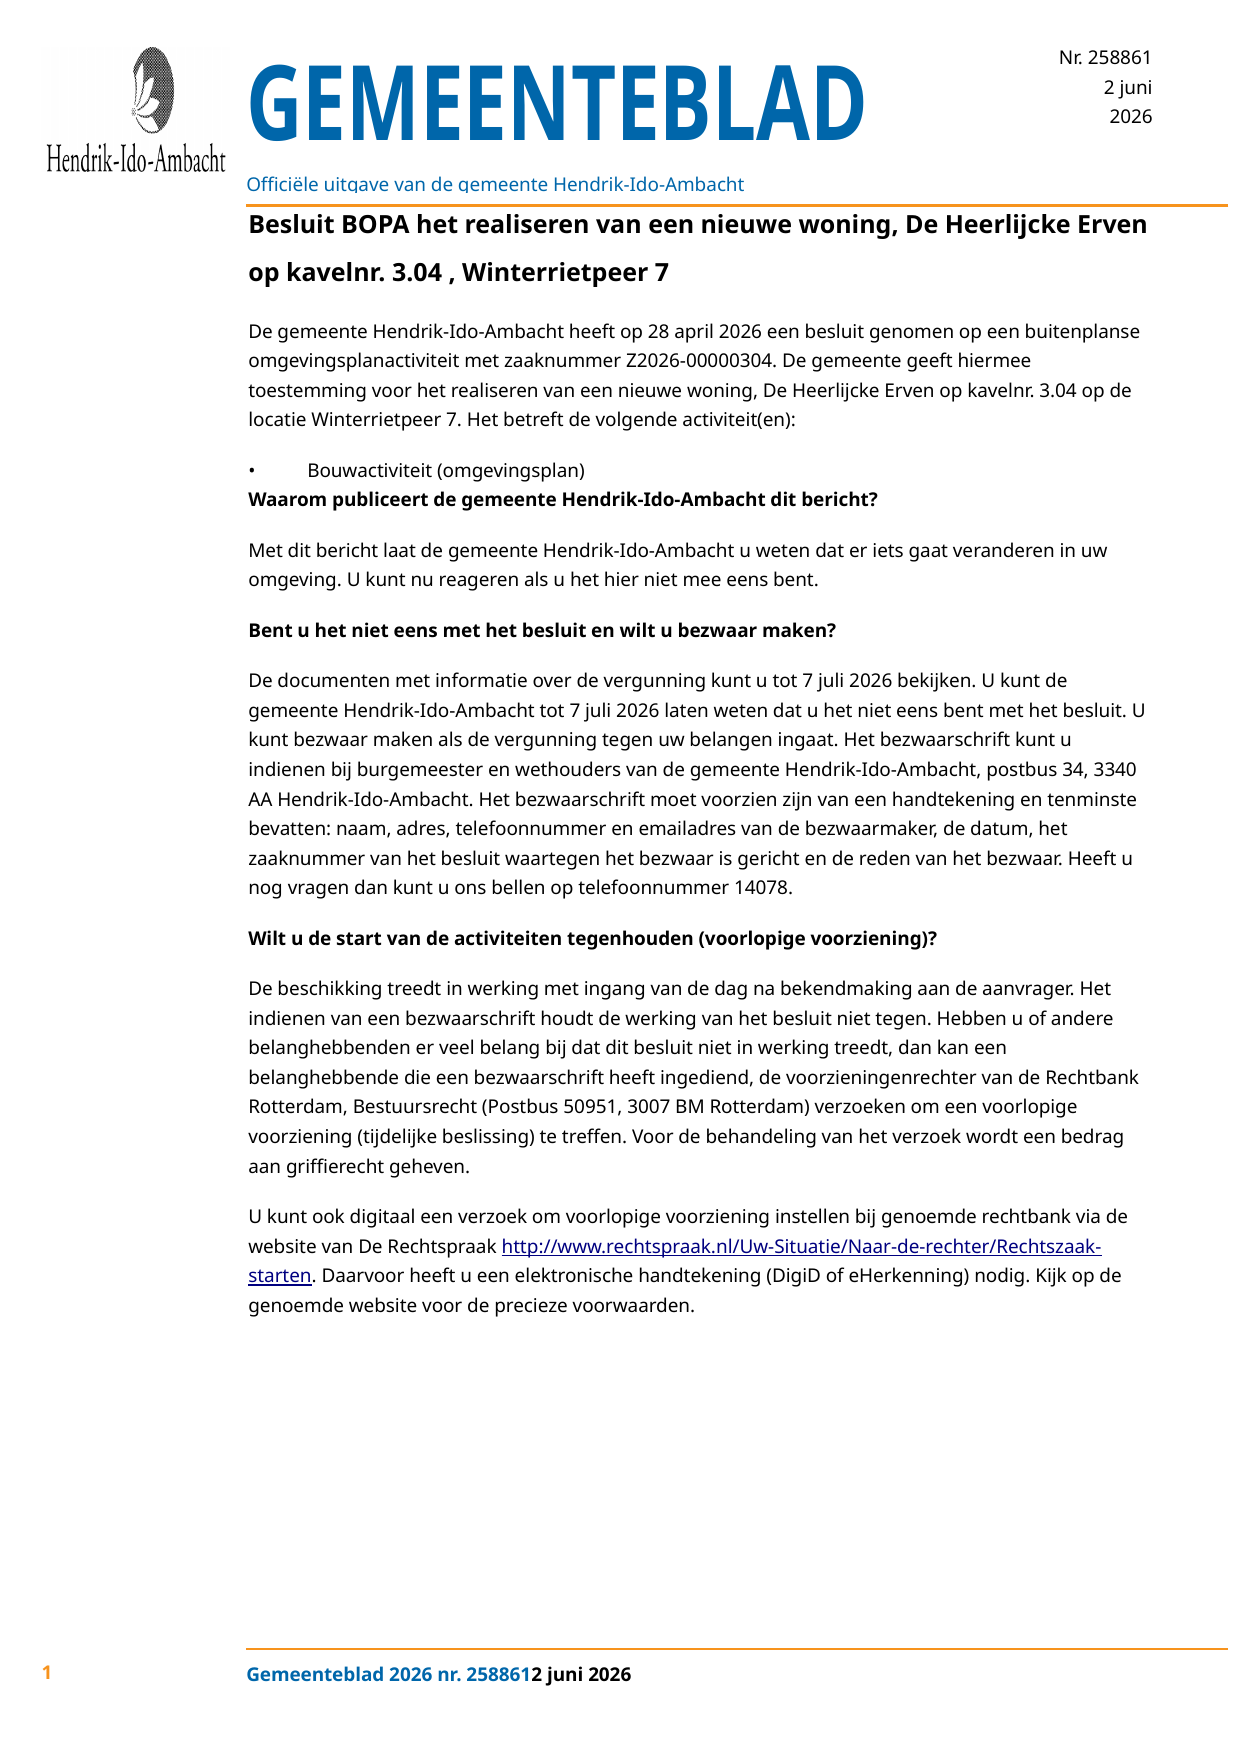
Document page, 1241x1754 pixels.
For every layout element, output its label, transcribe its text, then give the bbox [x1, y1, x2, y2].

text De gemeente Hendrik-Ido-Ambacht heeft op 28 april 2026 een besluit genomen op een buitenplanse omgevingsplanactiviteit met zaaknummer Z2026-00000304. De gemeente geeft hiermee toestemming voor het realiseren van een nieuwe woning, De Heerlijcke Erven op kavelnr. 3.04 op de locatie Winterrietpeer 7. Het betreft de volgende activiteit(en): [248, 318, 1152, 432]
text Besluit BOPA het realiseren van een nieuwe woning, De Heerlijcke Erven op kavelnr. 3.04 , Winterrietpeer 7 [248, 207, 1152, 288]
text Bent u het niet eens met het besluit en wilt u bezwaar maken? [248, 617, 1152, 643]
text De beschikking treedt in werking met ingang van de dag na bekendmaking aan de aanvrager. Het indienen van een bezwaarschrift houdt de werking van het besluit niet tegen. Hebben u of andere belanghebbenden er veel belang bij dat dit besluit niet in werking treedt, dan kan een belanghebbende die een bezwaarschrift heeft ingediend, de voorzieningenrechter van de Rechtbank Rotterdam, Bestuursrecht (Postbus 50951, 3007 BM Rotterdam) verzoeken om een voorlopige voorziening (tijdelijke beslissing) te treffen. Voor de behandeling van het verzoek wordt een bedrag aan griffierecht geheven. [248, 975, 1152, 1179]
text De documenten met informatie over de vergunning kunt u tot 7 juli 2026 bekijken. U kunt de gemeente Hendrik-Ido-Ambacht tot 7 juli 2026 laten weten dat u het niet eens bent met het besluit. U kunt bezwaar maken als de vergunning tegen uw belangen ingaat. Het bezwaarschrift kunt u indienen bij burgemeester en wethouders van de gemeente Hendrik-Ido-Ambacht, postbus 34, 3340 AA Hendrik-Ido-Ambacht. Het bezwaarschrift moet voorzien zijn van een handtekening en tenminste bevatten: naam, adres, telefoonnummer en emailadres van de bezwaarmaker, de datum, het zaaknummer van het besluit waartegen het bezwaar is gericht en de reden van het bezwaar. Heeft u nog vragen dan kunt u ons bellen op telefoonnummer 14078. [248, 667, 1152, 900]
list Bouwactiviteit (omgevingsplan) [248, 457, 1152, 483]
text Met dit bericht laat de gemeente Hendrik-Ido-Ambacht u weten dat er iets gaat veranderen in uw omgeving. U kunt nu reageren als u het hier niet mee eens bent. [248, 537, 1152, 592]
text Wilt u de start van de activiteiten tegenhouden (voorlopige voorziening)? [248, 925, 1152, 951]
text U kunt ook digitaal een verzoek om voorlopige voorziening instellen bij genoemde rechtbank via de website van De Rechtspraak http://www.rechtspraak.nl/Uw-Situatie/Naar-de-rechter/Rechtszaak-starten. Daarvoor heeft u een elektronische handtekening (DigiD of eHerkenning) nodig. Kijk op de genoemde website voor de precieze voorwaarden. [248, 1203, 1152, 1318]
picture [41, 47, 231, 172]
text Waarom publiceert de gemeente Hendrik-Ido-Ambacht dit bericht? [248, 487, 1152, 512]
